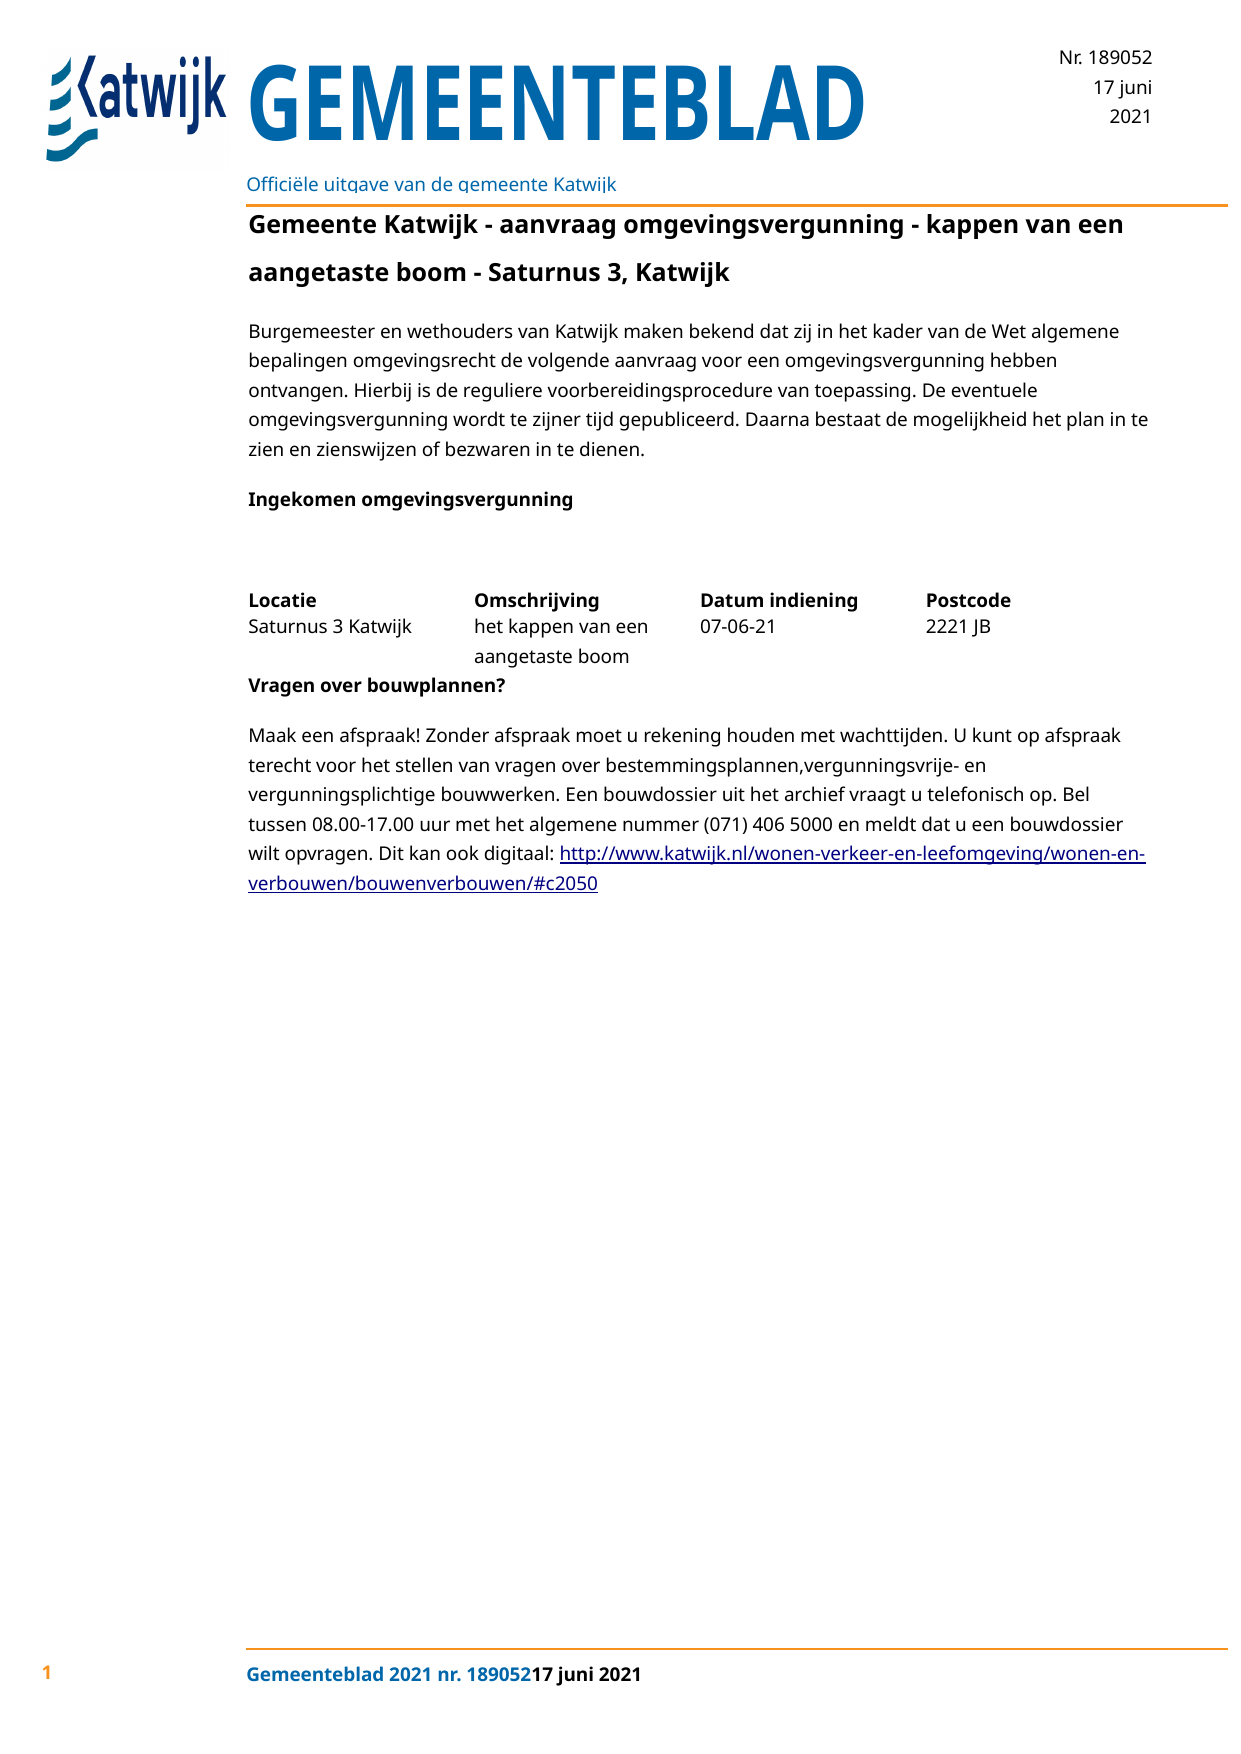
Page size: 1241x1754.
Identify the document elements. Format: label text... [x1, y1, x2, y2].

text Ingekomen omgevingsvergunning [248, 487, 1152, 512]
table_header Locatie [248, 588, 474, 613]
text Gemeente Katwijk - aanvraag omgevingsvergunning - kappen van een aangetaste boom - Saturnus 3, Katwijk [248, 207, 1152, 288]
text Burgemeester en wethouders van Katwijk maken bekend dat zij in het kader van de Wet algemene bepalingen omgevingsrecht de volgende aanvraag voor een omgevingsvergunning hebben ontvangen. Hierbij is de reguliere voorbereidingsprocedure van toepassing. De eventuele omgevingsvergunning wordt te zijner tijd gepubliceerd. Daarna bestaat de mogelijkheid het plan in te zien en zienswijzen of bezwaren in te dienen. [248, 318, 1152, 462]
table_cell Saturnus 3 Katwijk [248, 613, 474, 669]
text Vragen over bouwplannen? [248, 672, 1152, 698]
table_header Postcode [926, 588, 1152, 613]
text Maak een afspraak! Zonder afspraak moet u rekening houden met wachttijden. U kunt op afspraak terecht voor het stellen van vragen over bestemmingsplannen,vergunningsvrije- en vergunningsplichtige bouwwerken. Een bouwdossier uit het archief vraagt u telefonisch op. Bel tussen 08.00-17.00 uur met het algemene nummer (071) 406 5000 en meldt dat u een bouwdossier wilt opvragen. Dit kan ook digitaal: http://www.katwijk.nl/wonen-verkeer-en-leefomgeving/wonen-en-verbouwen/bouwenverbouwen/#c2050 [248, 722, 1152, 896]
table_cell 07-06-21 [700, 613, 926, 669]
picture [41, 47, 231, 172]
table_header Datum indiening [700, 588, 926, 613]
table_cell het kappen van een aangetaste boom [474, 613, 700, 669]
table_header Omschrijving [474, 588, 700, 613]
table_cell 2221 JB [926, 613, 1152, 669]
